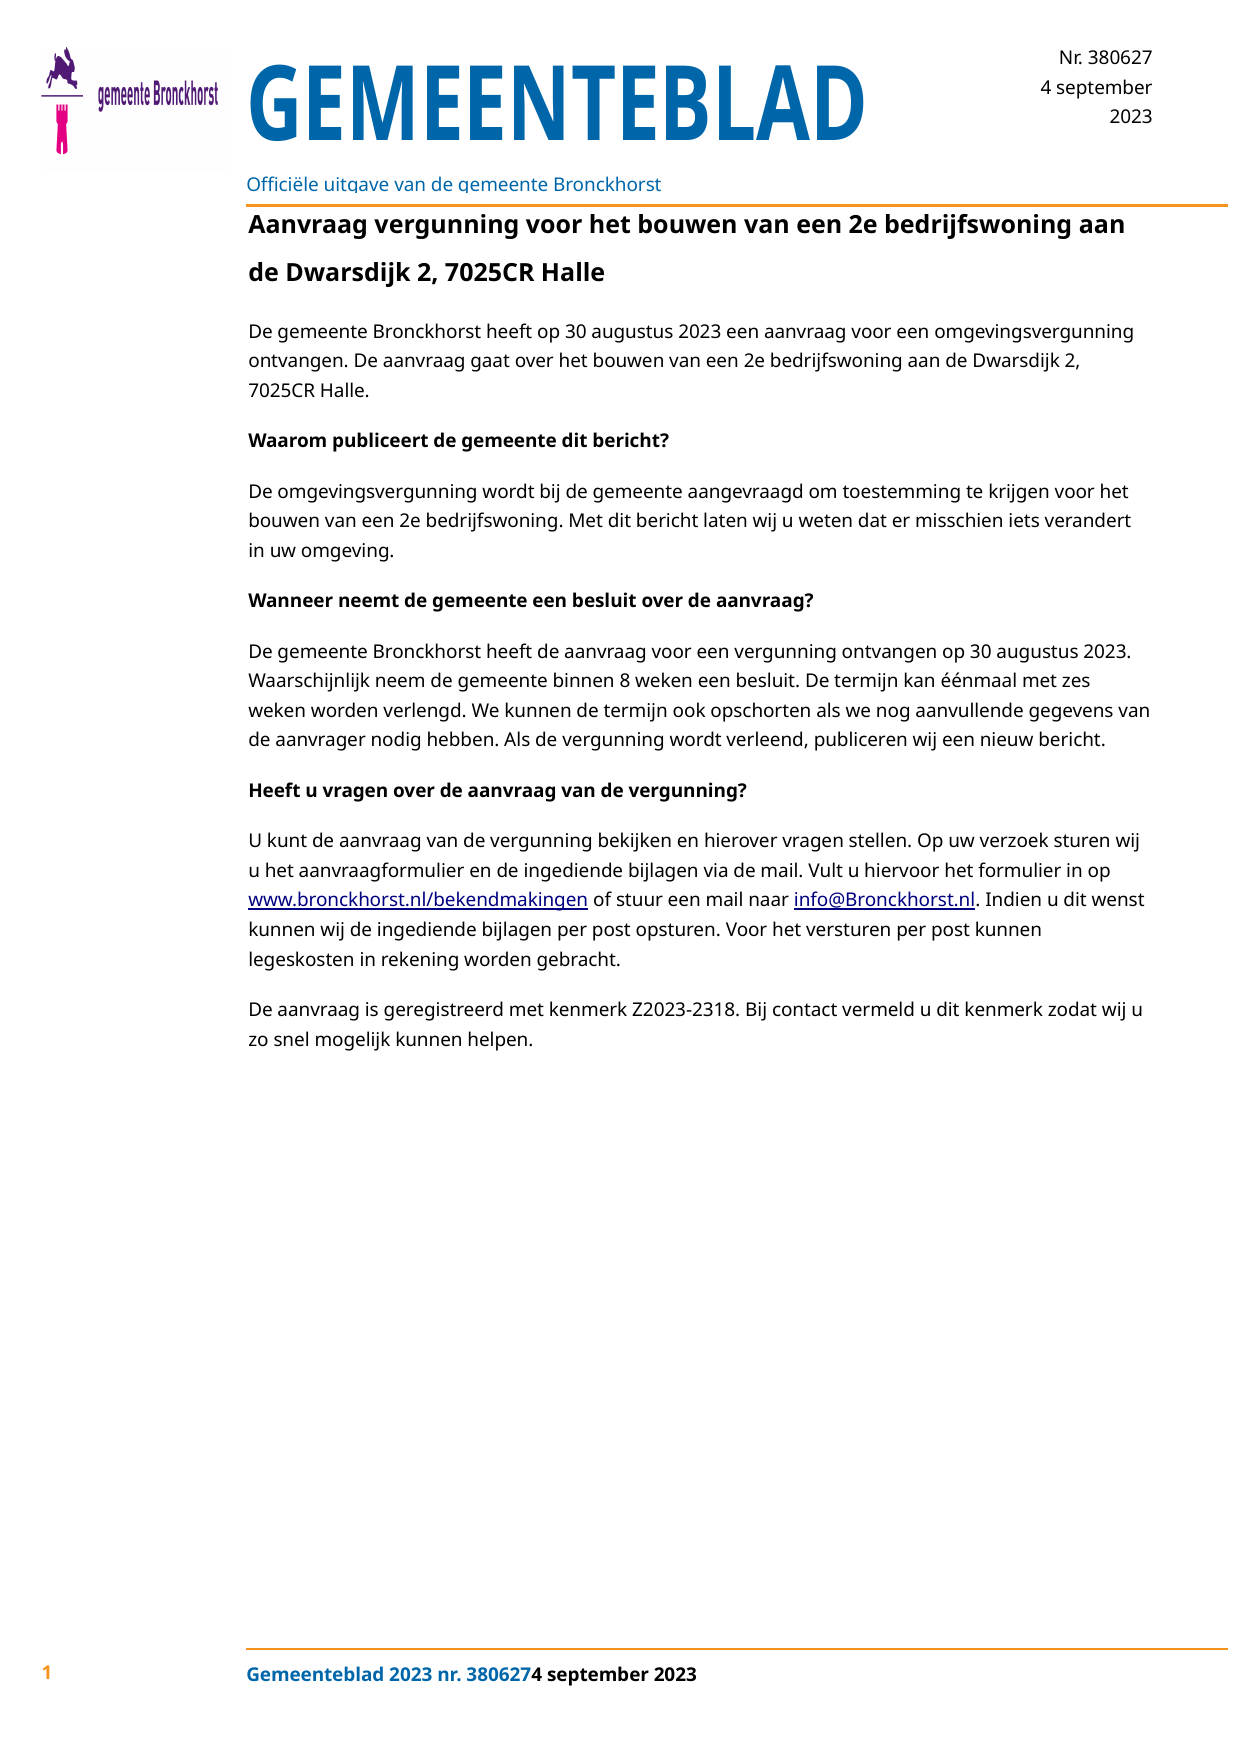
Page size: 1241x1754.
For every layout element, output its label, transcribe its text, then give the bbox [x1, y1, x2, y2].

text De aanvraag is geregistreerd met kenmerk Z2023-2318. Bij contact vermeld u dit kenmerk zodat wij u zo snel mogelijk kunnen helpen. [248, 996, 1152, 1052]
text Aanvraag vergunning voor het bouwen van een 2e bedrijfswoning aan de Dwarsdijk 2, 7025CR Halle [248, 207, 1152, 288]
text De omgevingsvergunning wordt bij de gemeente aangevraagd om toestemming te krijgen voor het bouwen van een 2e bedrijfswoning. Met dit bericht laten wij u weten dat er misschien iets verandert in uw omgeving. [248, 478, 1152, 563]
text Heeft u vragen over de aanvraag van de vergunning? [248, 777, 1152, 803]
text Wanneer neemt de gemeente een besluit over de aanvraag? [248, 587, 1152, 613]
text U kunt de aanvraag van de vergunning bekijken en hierover vragen stellen. Op uw verzoek sturen wij u het aanvraagformulier en de ingediende bijlagen via de mail. Vult u hiervoor het formulier in op www.bronckhorst.nl/bekendmakingen of stuur een mail naar info@Bronckhorst.nl. Indien u dit wenst kunnen wij de ingediende bijlagen per post opsturen. Voor het versturen per post kunnen legeskosten in rekening worden gebracht. [248, 827, 1152, 972]
text De gemeente Bronckhorst heeft de aanvraag voor een vergunning ontvangen op 30 augustus 2023. Waarschijnlijk neem de gemeente binnen 8 weken een besluit. De termijn kan éénmaal met zes weken worden verlengd. We kunnen de termijn ook opschorten als we nog aanvullende gegevens van de aanvrager nodig hebben. Als de vergunning wordt verleend, publiceren wij een nieuw bericht. [248, 638, 1152, 752]
picture [41, 47, 231, 172]
text Waarom publiceert de gemeente dit bericht? [248, 427, 1152, 453]
text De gemeente Bronckhorst heeft op 30 augustus 2023 een aanvraag voor een omgevingsvergunning ontvangen. De aanvraag gaat over het bouwen van een 2e bedrijfswoning aan de Dwarsdijk 2, 7025CR Halle. [248, 318, 1152, 403]
